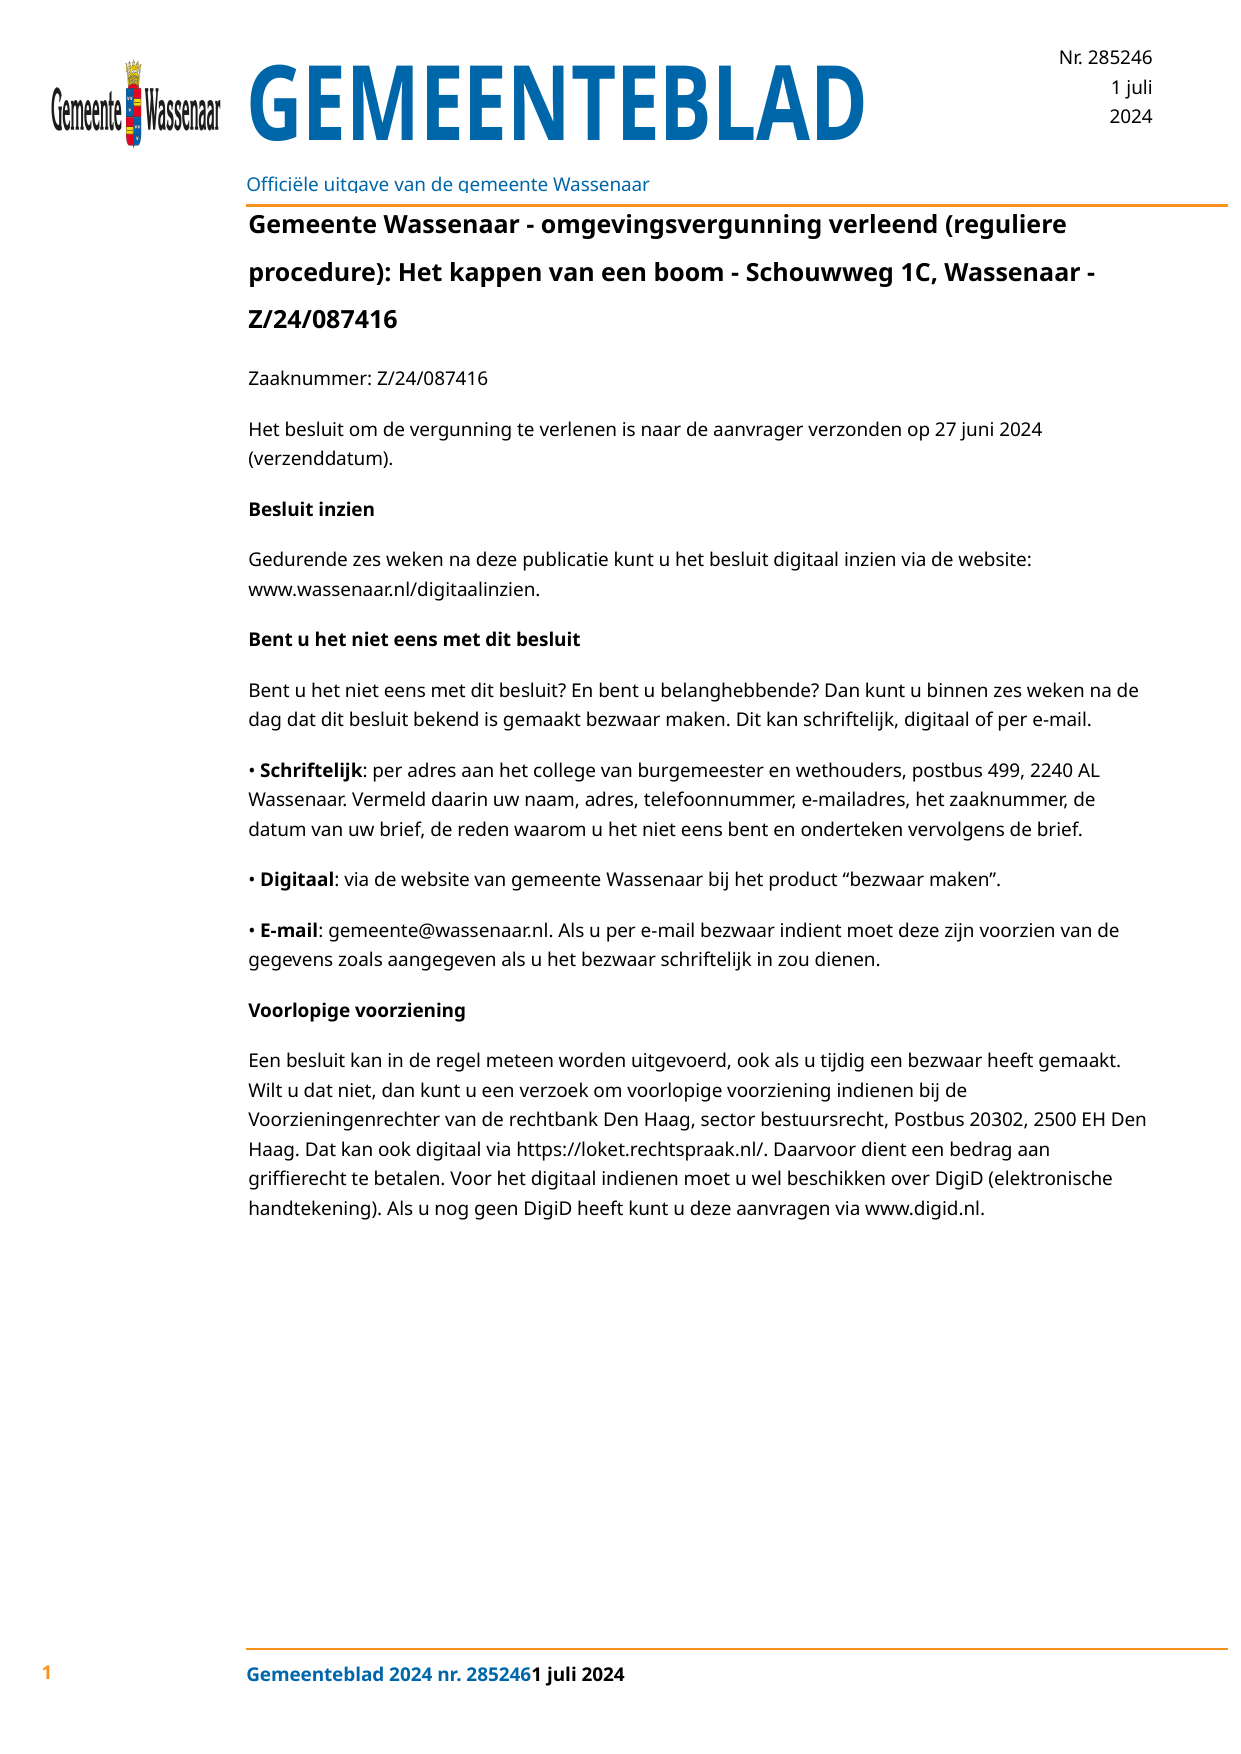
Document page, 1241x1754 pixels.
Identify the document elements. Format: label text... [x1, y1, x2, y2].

text Bent u het niet eens met dit besluit? En bent u belanghebbende? Dan kunt u binnen zes weken na de dag dat dit besluit bekend is gemaakt bezwaar maken. Dit kan schriftelijk, digitaal of per e-mail. [248, 677, 1152, 732]
text Bent u het niet eens met dit besluit [248, 626, 1152, 652]
text Gedurende zes weken na deze publicatie kunt u het besluit digitaal inzien via de website: www.wassenaar.nl/digitaalinzien. [248, 546, 1152, 602]
text Een besluit kan in de regel meteen worden uitgevoerd, ook als u tijdig een bezwaar heeft gemaakt. Wilt u dat niet, dan kunt u een verzoek om voorlopige voorziening indienen bij de Voorzieningenrechter van de rechtbank Den Haag, sector bestuursrecht, Postbus 20302, 2500 EH Den Haag. Dat kan ook digitaal via https://loket.rechtspraak.nl/. Daarvoor dient een bedrag aan griffierecht te betalen. Voor het digitaal indienen moet u wel beschikken over DigiD (elektronische handtekening). Als u nog geen DigiD heeft kunt u deze aanvragen via www.digid.nl. [248, 1047, 1152, 1221]
text Voorlopige voorziening [248, 997, 1152, 1022]
text Besluit inzien [248, 496, 1152, 522]
text Zaaknummer: Z/24/087416 [248, 366, 1152, 391]
text • Digitaal: via de website van gemeente Wassenaar bij het product “bezwaar maken”. [248, 866, 1152, 892]
text • E-mail: gemeente@wassenaar.nl. Als u per e-mail bezwaar indient moet deze zijn voorzien van de gegevens zoals aangegeven als u het bezwaar schriftelijk in zou dienen. [248, 917, 1152, 972]
picture [41, 47, 231, 172]
text Gemeente Wassenaar - omgevingsvergunning verleend (reguliere procedure): Het kappen van een boom - Schouwweg 1C, Wassenaar - Z/24/087416 [248, 207, 1152, 336]
text • Schriftelijk: per adres aan het college van burgemeester en wethouders, postbus 499, 2240 AL Wassenaar. Vermeld daarin uw naam, adres, telefoonnummer, e-mailadres, het zaaknummer, de datum van uw brief, de reden waarom u het niet eens bent en onderteken vervolgens de brief. [248, 757, 1152, 842]
text Het besluit om de vergunning te verlenen is naar de aanvrager verzonden op 27 juni 2024 (verzenddatum). [248, 416, 1152, 471]
